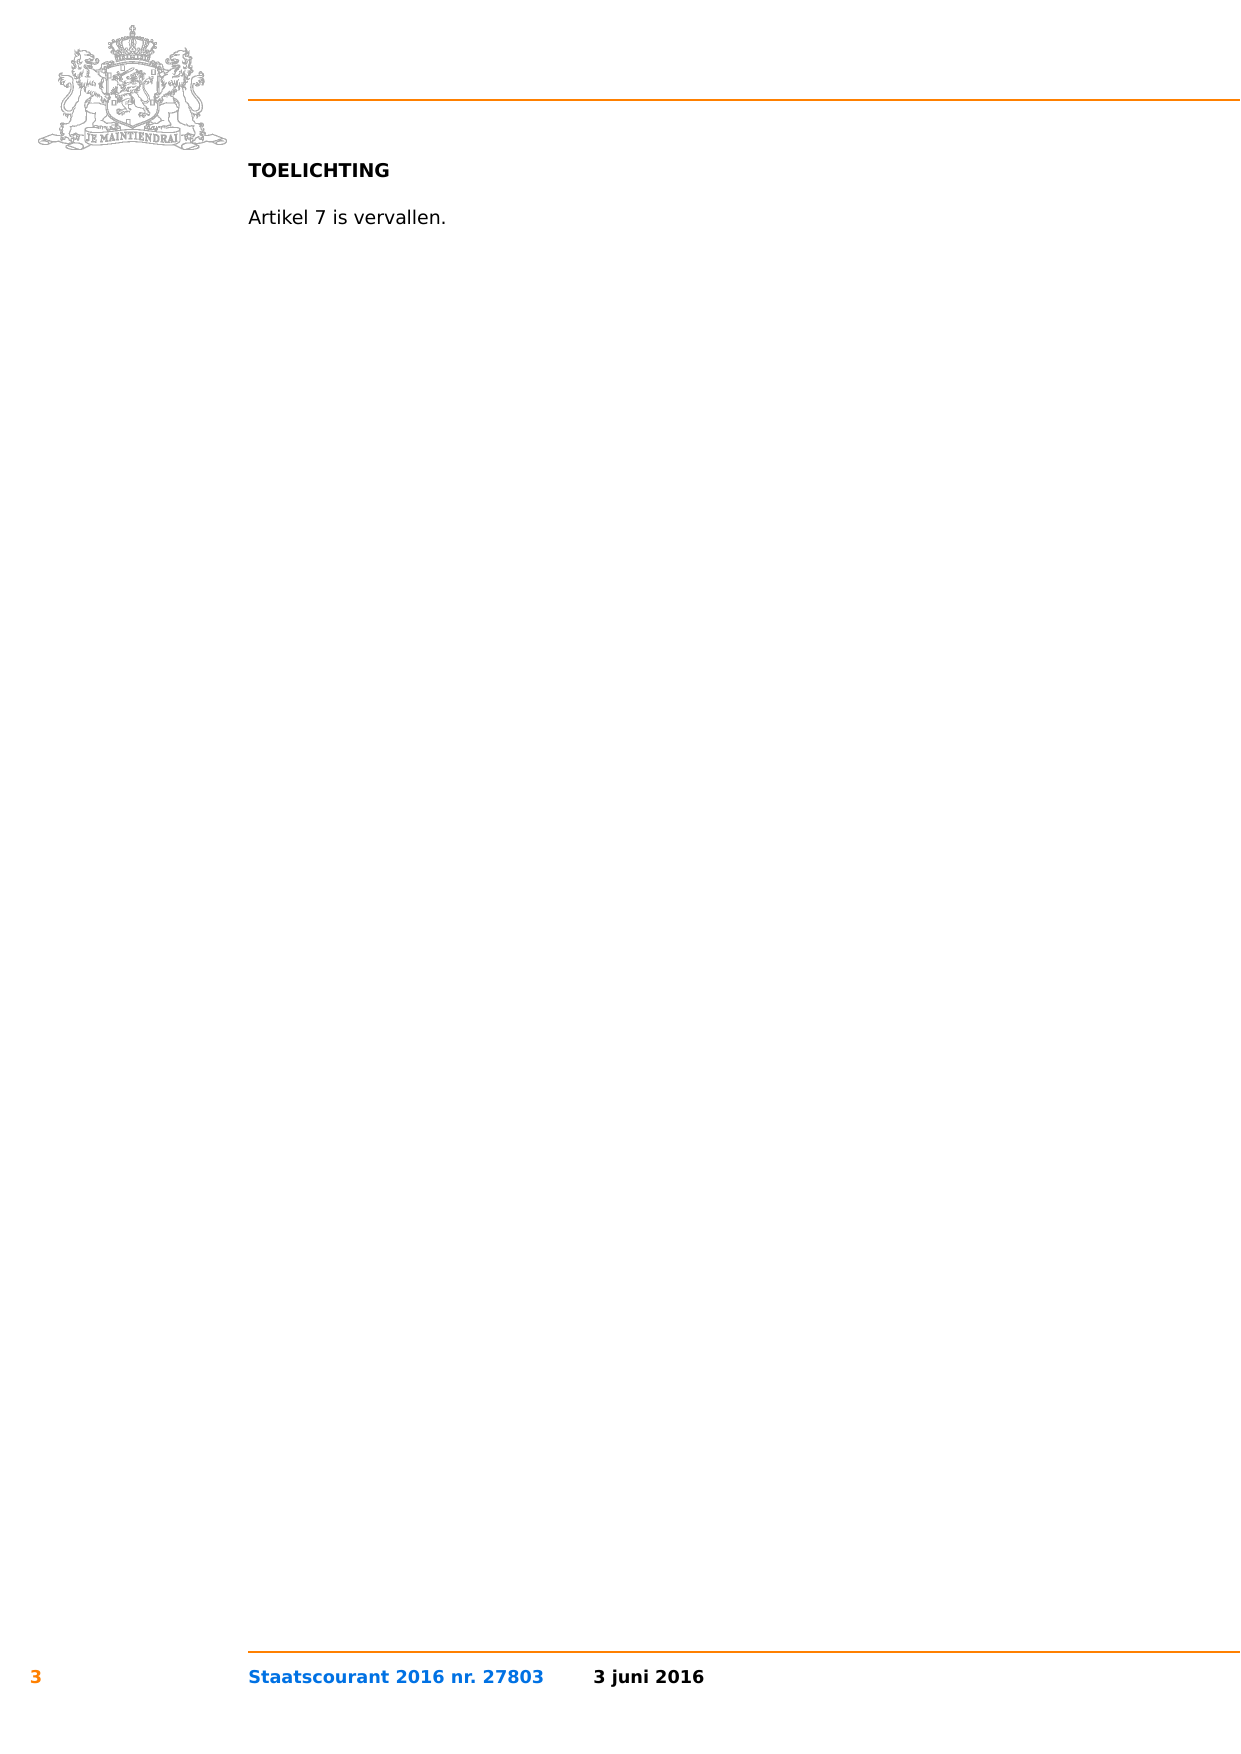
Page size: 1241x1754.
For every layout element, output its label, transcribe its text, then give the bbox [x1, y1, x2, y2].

text Artikel 7 is vervallen. [248, 207, 1163, 229]
subtitle TOELICHTING [248, 160, 1163, 182]
picture [38, 25, 227, 150]
